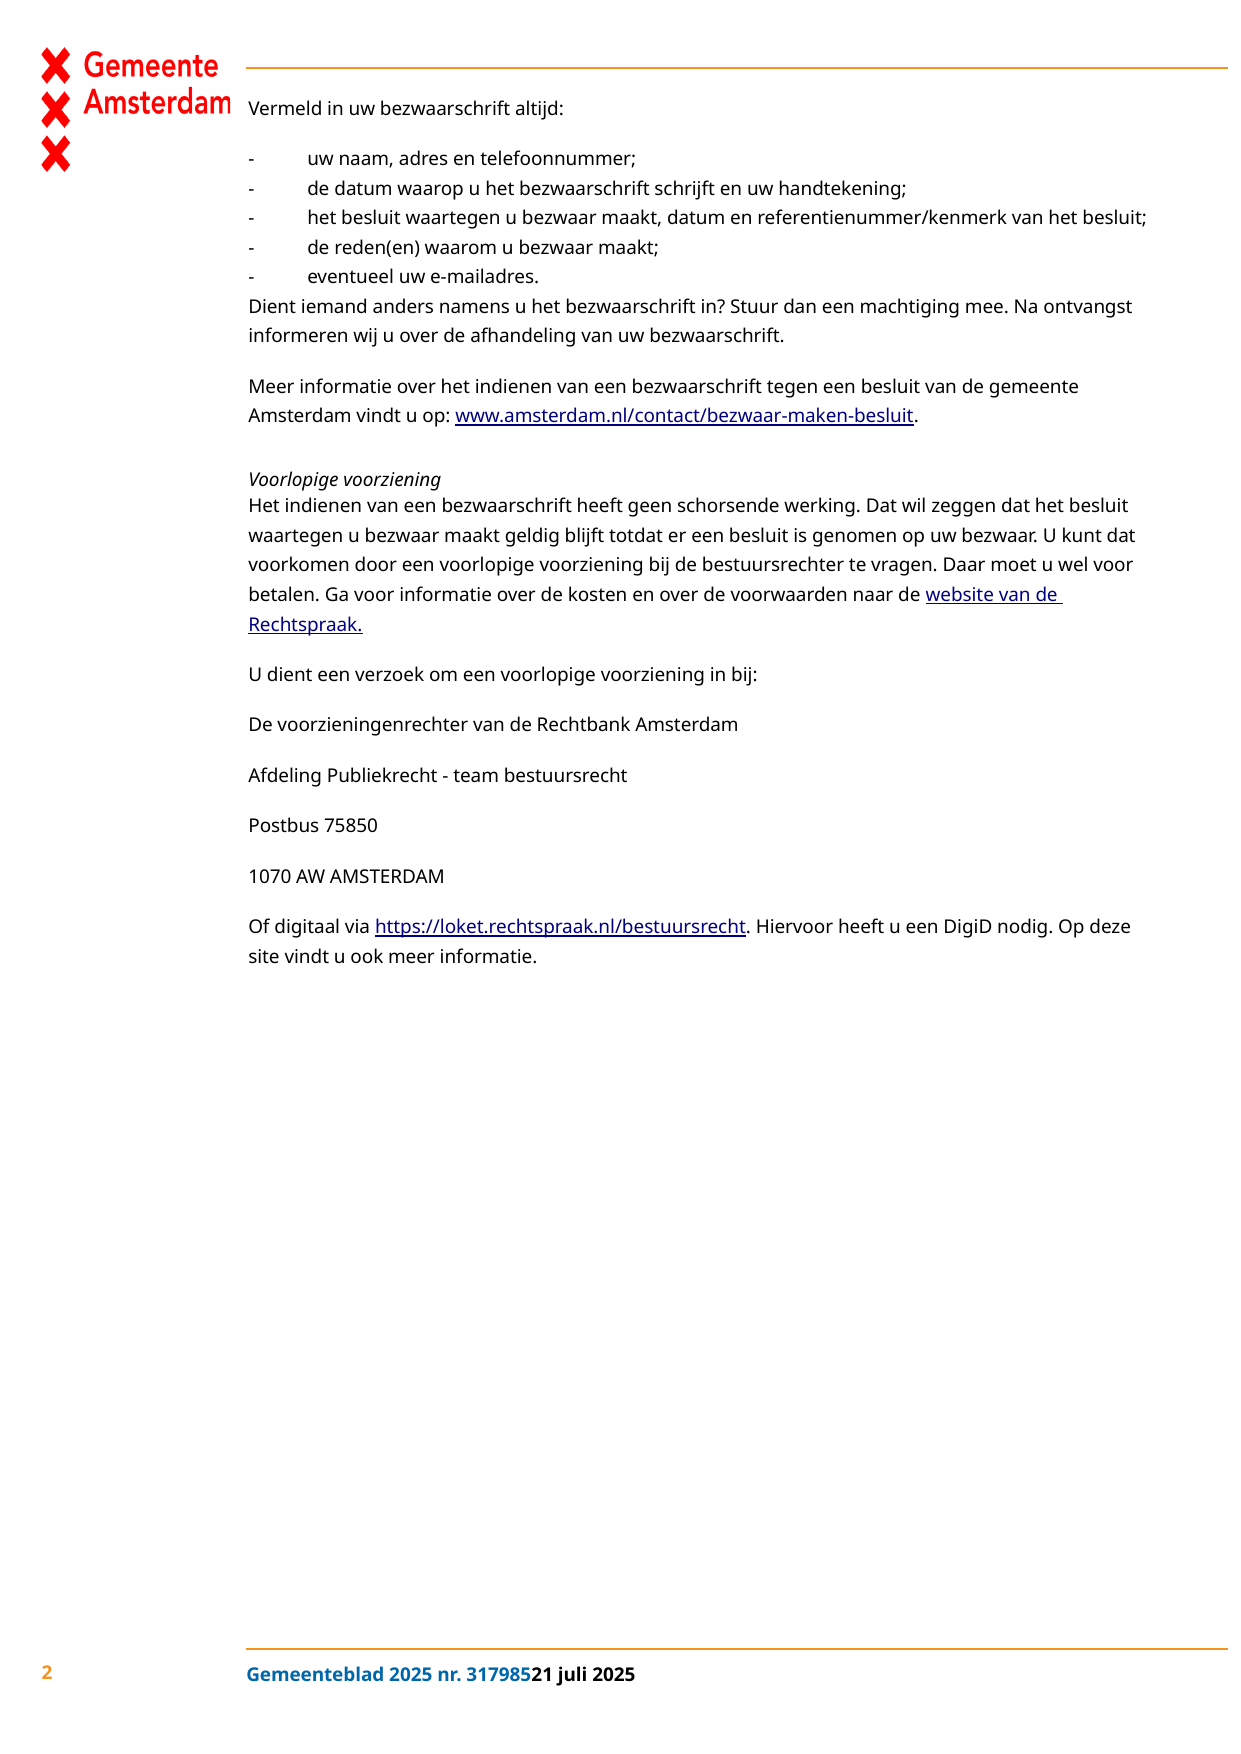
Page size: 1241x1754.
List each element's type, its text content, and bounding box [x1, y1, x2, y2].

text Voorlopige voorziening [248, 467, 1152, 492]
list uw naam, adres en telefoonnummer; [248, 145, 1152, 171]
text Het indienen van een bezwaarschrift heeft geen schorsende werking. Dat wil zeggen dat het besluit waartegen u bezwaar maakt geldig blijft totdat er een besluit is genomen op uw bezwaar. U kunt dat voorkomen door een voorlopige voorziening bij de bestuursrechter te vragen. Daar moet u wel voor betalen. Ga voor informatie over de kosten en over de voorwaarden naar de website van de Rechtspraak. [248, 492, 1152, 636]
text Dient iemand anders namens u het bezwaarschrift in? Stuur dan een machtiging mee. Na ontvangst informeren wij u over de afhandeling van uw bezwaarschrift. [248, 293, 1152, 348]
text Afdeling Publiekrecht - team bestuursrecht [248, 762, 1152, 788]
text Vermeld in uw bezwaarschrift altijd: [248, 95, 1152, 121]
text Postbus 75850 [248, 812, 1152, 838]
text 1070 AW AMSTERDAM [248, 863, 1152, 888]
text De voorzieningenrechter van de Rechtbank Amsterdam [248, 712, 1152, 737]
list het besluit waartegen u bezwaar maakt, datum en referentienummer/kenmerk van het besluit; [248, 204, 1152, 230]
text Of digitaal via https://loket.rechtspraak.nl/bestuursrecht. Hiervoor heeft u een DigiD nodig. Op deze site vindt u ook meer informatie. [248, 913, 1152, 968]
text Meer informatie over het indienen van een bezwaarschrift tegen een besluit van de gemeente Amsterdam vindt u op: www.amsterdam.nl/contact/bezwaar-maken-besluit. [248, 373, 1152, 428]
list de reden(en) waarom u bezwaar maakt; [248, 234, 1152, 260]
list eventueel uw e-mailadres. [248, 263, 1152, 289]
picture [41, 47, 231, 172]
list de datum waarop u het bezwaarschrift schrijft en uw handtekening; [248, 175, 1152, 201]
text U dient een verzoek om een voorlopige voorziening in bij: [248, 661, 1152, 687]
